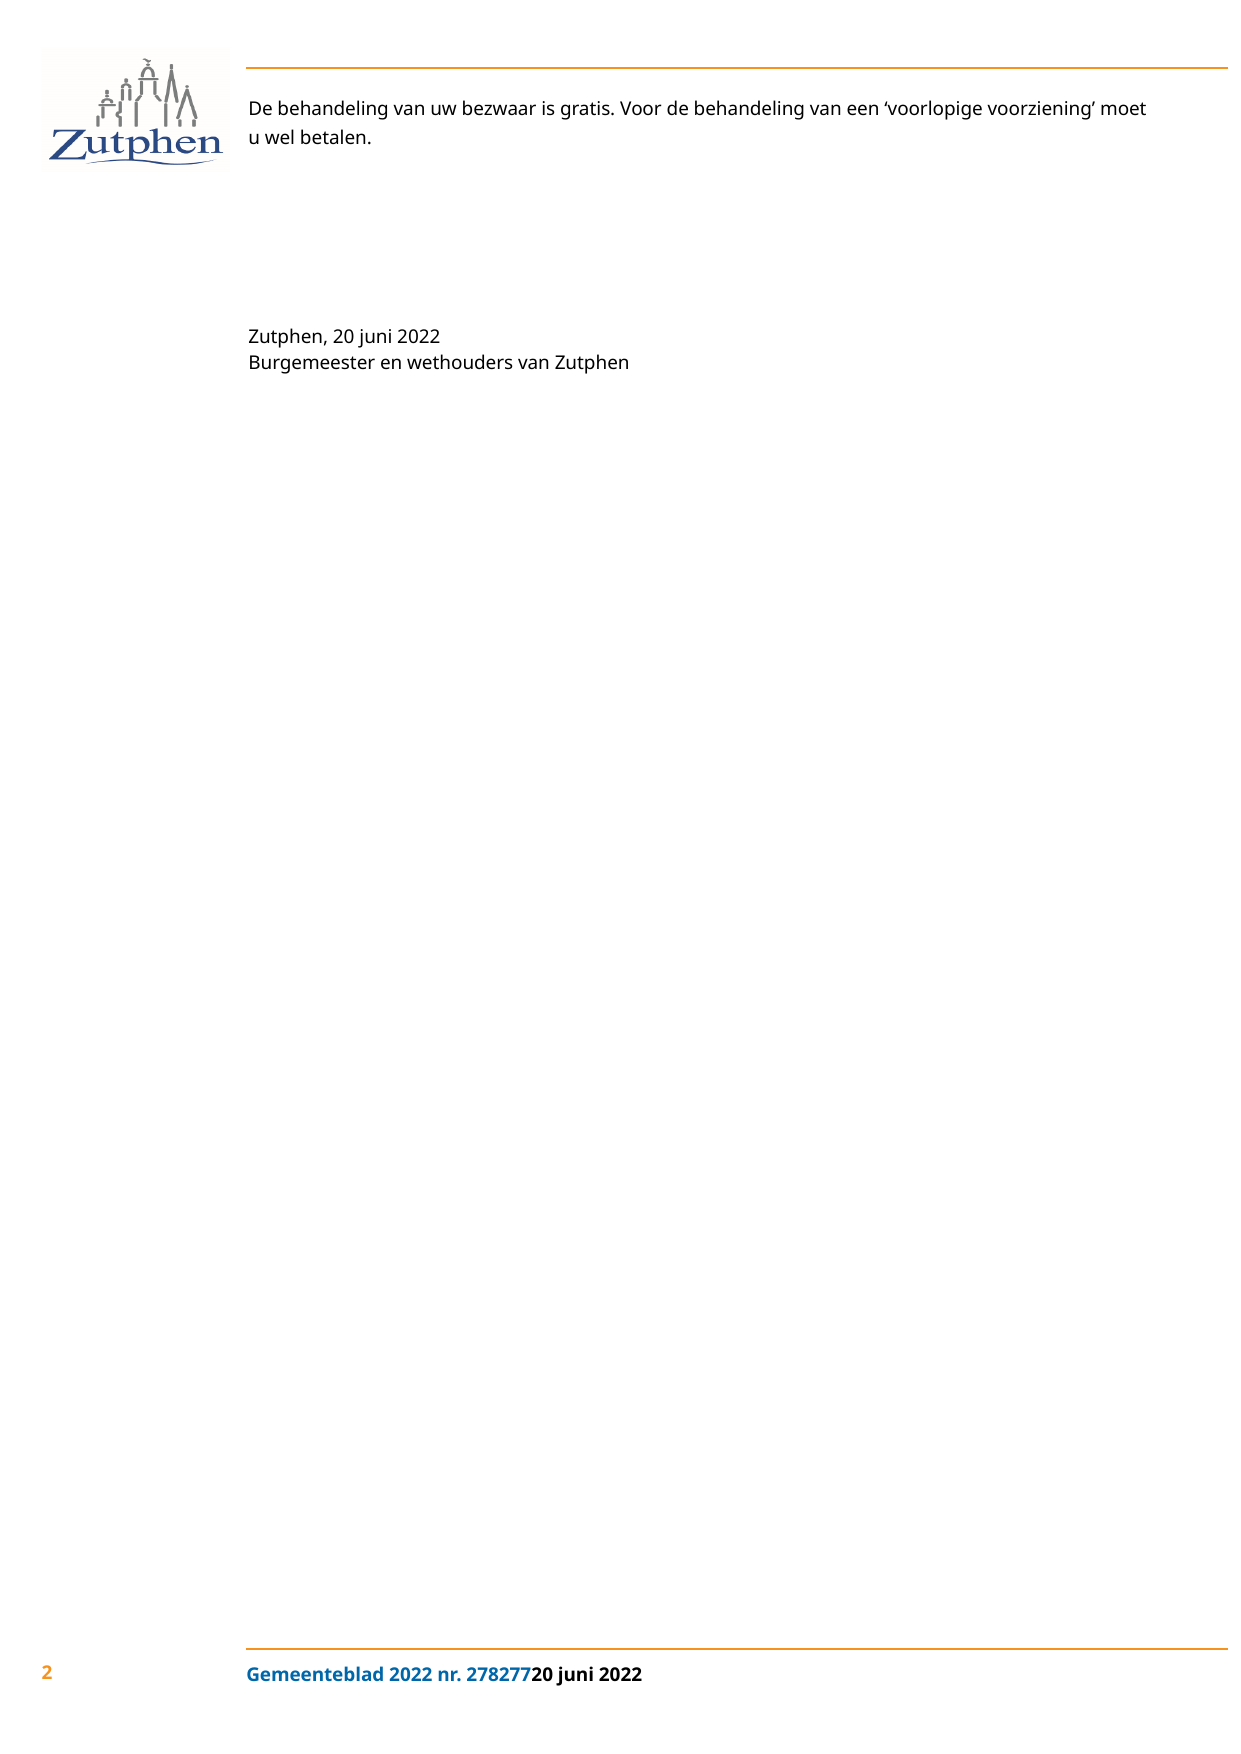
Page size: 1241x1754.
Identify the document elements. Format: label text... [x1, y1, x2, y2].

text Burgemeester en wethouders van Zutphen [248, 349, 1152, 375]
text Zutphen, 20 juni 2022 [248, 323, 1152, 349]
text De behandeling van uw bezwaar is gratis. Voor de behandeling van een ‘voorlopige voorziening’ moet u wel betalen. [248, 95, 1152, 150]
picture [41, 47, 231, 172]
